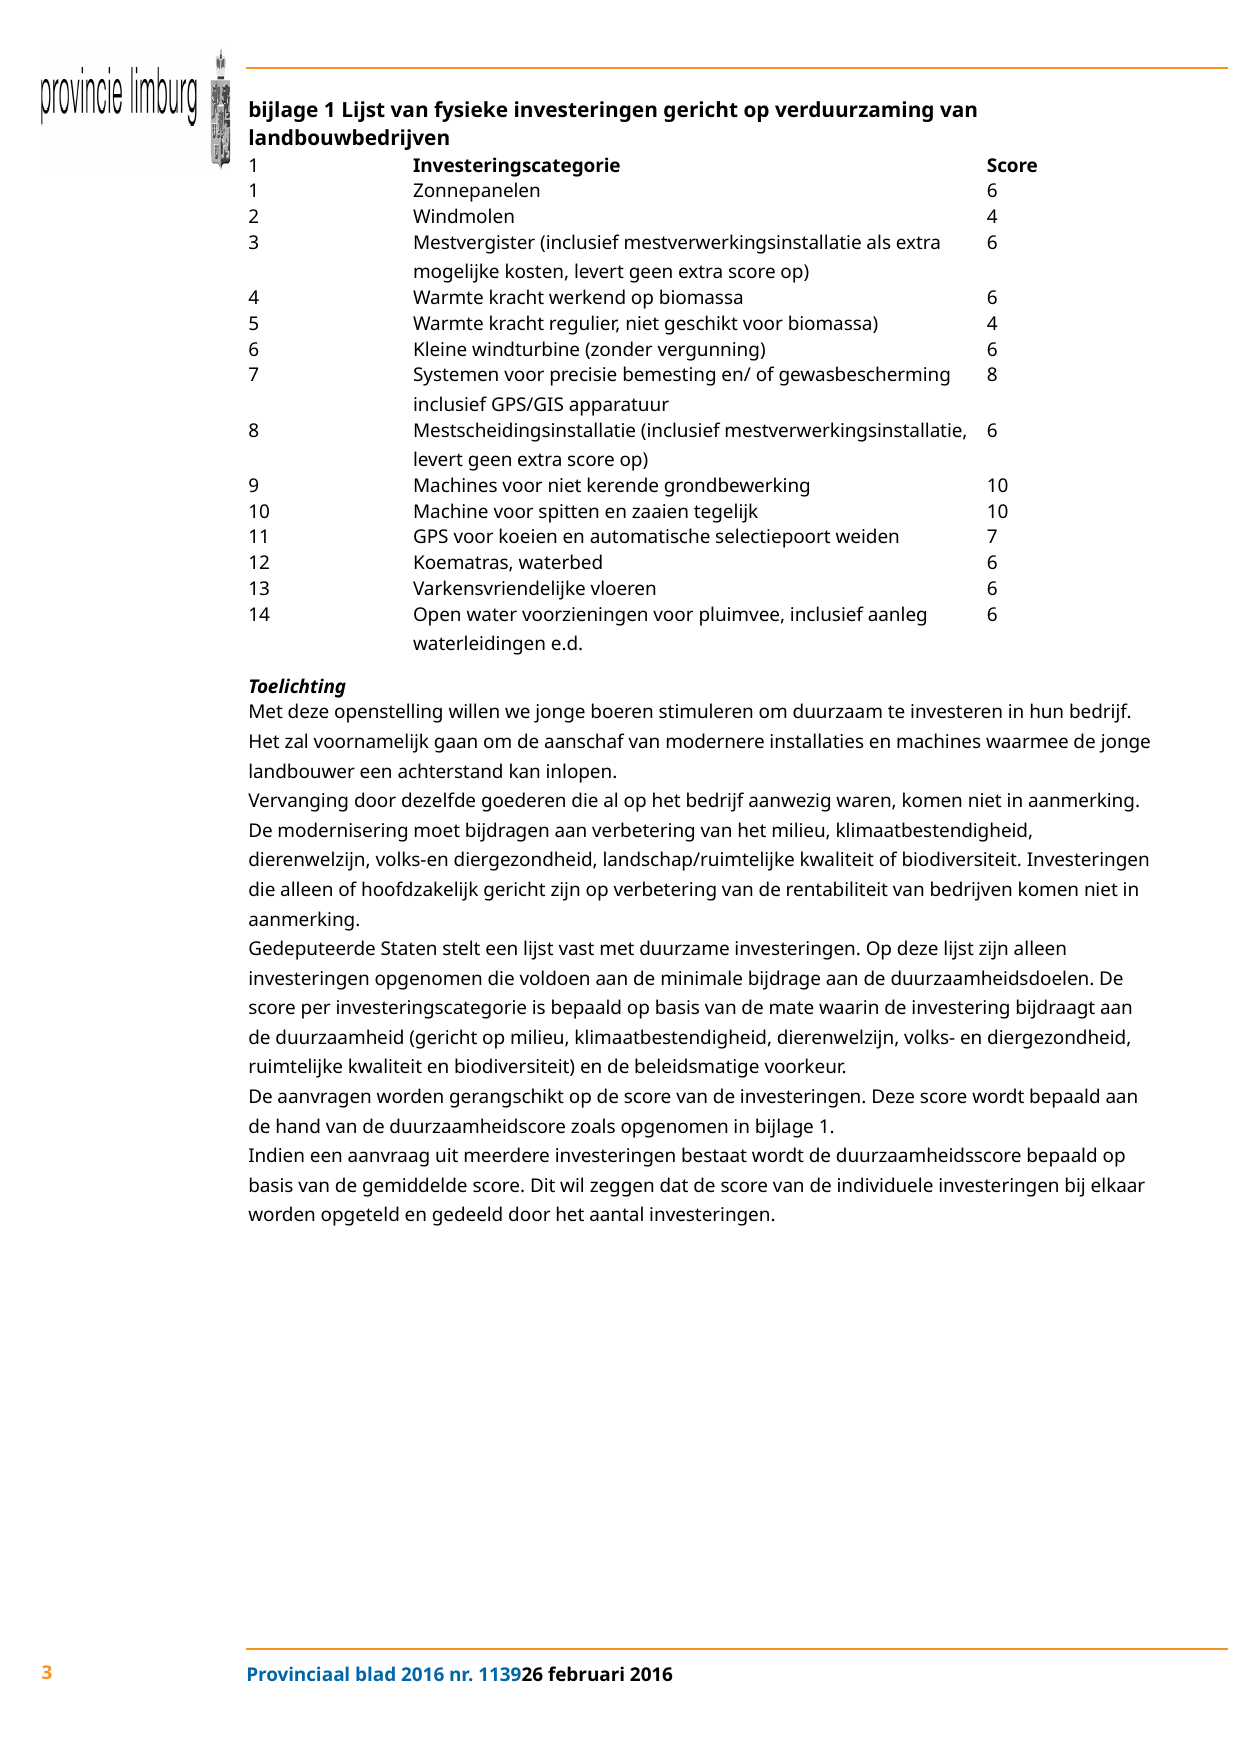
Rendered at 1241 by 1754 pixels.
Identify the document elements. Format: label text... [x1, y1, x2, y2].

table_cell Systemen voor precisie bemesting en/ of gewasbescherming inclusief GPS/GIS apparatuur [413, 362, 987, 417]
table_cell 10 [987, 498, 1152, 524]
table_cell 6 [987, 417, 1152, 472]
text Met deze openstelling willen we jonge boeren stimuleren om duurzaam te investeren in hun bedrijf. Het zal voornamelijk gaan om de aanschaf van modernere installaties en machines waarmee de jonge landbouwer een achterstand kan inlopen. [248, 699, 1152, 783]
table_cell 4 [987, 203, 1152, 229]
table_cell Zonnepanelen [413, 178, 987, 203]
table_cell Warmte kracht werkend op biomassa [413, 284, 987, 310]
table_cell 6 [987, 336, 1152, 362]
table_cell 3 [248, 229, 413, 284]
table_header Investeringscategorie [413, 152, 987, 178]
table_cell 4 [248, 284, 413, 310]
table_cell 6 [987, 549, 1152, 575]
table_header 1 [248, 152, 413, 178]
table_cell 7 [987, 524, 1152, 549]
table_cell 7 [248, 362, 413, 417]
table_cell Windmolen [413, 203, 987, 229]
table_cell 8 [248, 417, 413, 472]
table_cell Machines voor niet kerende grondbewerking [413, 472, 987, 498]
text Indien een aanvraag uit meerdere investeringen bestaat wordt de duurzaamheidsscore bepaald op basis van de gemiddelde score. Dit wil zeggen dat de score van de individuele investeringen bij elkaar worden opgeteld en gedeeld door het aantal investeringen. [248, 1142, 1152, 1227]
table_cell 8 [987, 362, 1152, 417]
table_cell Machine voor spitten en zaaien tegelijk [413, 498, 987, 524]
text Vervanging door dezelfde goederen die al op het bedrijf aanwezig waren, komen niet in aanmerking. De modernisering moet bijdragen aan verbetering van het milieu, klimaatbestendigheid, dierenwelzijn, volks-en diergezondheid, landschap/ruimtelijke kwaliteit of biodiversiteit. Investeringen die alleen of hoofdzakelijk gericht zijn op verbetering van de rentabiliteit van bedrijven komen niet in aanmerking. [248, 787, 1152, 931]
table_cell 2 [248, 203, 413, 229]
table_cell 1 [248, 178, 413, 203]
table_cell 6 [987, 229, 1152, 284]
table_cell 6 [987, 601, 1152, 656]
table_cell 9 [248, 472, 413, 498]
table_cell Koematras, waterbed [413, 549, 987, 575]
table_cell GPS voor koeien en automatische selectiepoort weiden [413, 524, 987, 549]
text Toelichting [248, 673, 1152, 699]
table_cell 6 [248, 336, 413, 362]
table_cell Kleine windturbine (zonder vergunning) [413, 336, 987, 362]
table_cell 12 [248, 549, 413, 575]
table_cell 10 [987, 472, 1152, 498]
table_cell Mestvergister (inclusief mestverwerkingsinstallatie als extra mogelijke kosten, levert geen extra score op) [413, 229, 987, 284]
table_cell 6 [987, 284, 1152, 310]
table_cell Warmte kracht regulier, niet geschikt voor biomassa) [413, 310, 987, 336]
table_cell Open water voorzieningen voor pluimvee, inclusief aanleg waterleidingen e.d. [413, 601, 987, 656]
table_cell 4 [987, 310, 1152, 336]
table_cell 14 [248, 601, 413, 656]
table_cell 11 [248, 524, 413, 549]
table_cell 5 [248, 310, 413, 336]
table_cell 10 [248, 498, 413, 524]
text bijlage 1 Lijst van fysieke investeringen gericht op verduurzaming van landbouwbedrijven [248, 95, 1152, 152]
text De aanvragen worden gerangschikt op de score van de investeringen. Deze score wordt bepaald aan de hand van de duurzaamheidscore zoals opgenomen in bijlage 1. [248, 1083, 1152, 1138]
table_cell Mestscheidingsinstallatie (inclusief mestverwerkingsinstallatie, levert geen extra score op) [413, 417, 987, 472]
picture [41, 47, 231, 172]
table_cell Varkensvriendelijke vloeren [413, 575, 987, 601]
text Gedeputeerde Staten stelt een lijst vast met duurzame investeringen. Op deze lijst zijn alleen investeringen opgenomen die voldoen aan de minimale bijdrage aan de duurzaamheidsdoelen. De score per investeringscategorie is bepaald op basis van de mate waarin de investering bijdraagt aan de duurzaamheid (gericht op milieu, klimaatbestendigheid, dierenwelzijn, volks- en diergezondheid, ruimtelijke kwaliteit en biodiversiteit) en de beleidsmatige voorkeur. [248, 935, 1152, 1079]
table_cell 6 [987, 178, 1152, 203]
table_header Score [987, 152, 1152, 178]
table_cell 13 [248, 575, 413, 601]
table_cell 6 [987, 575, 1152, 601]
